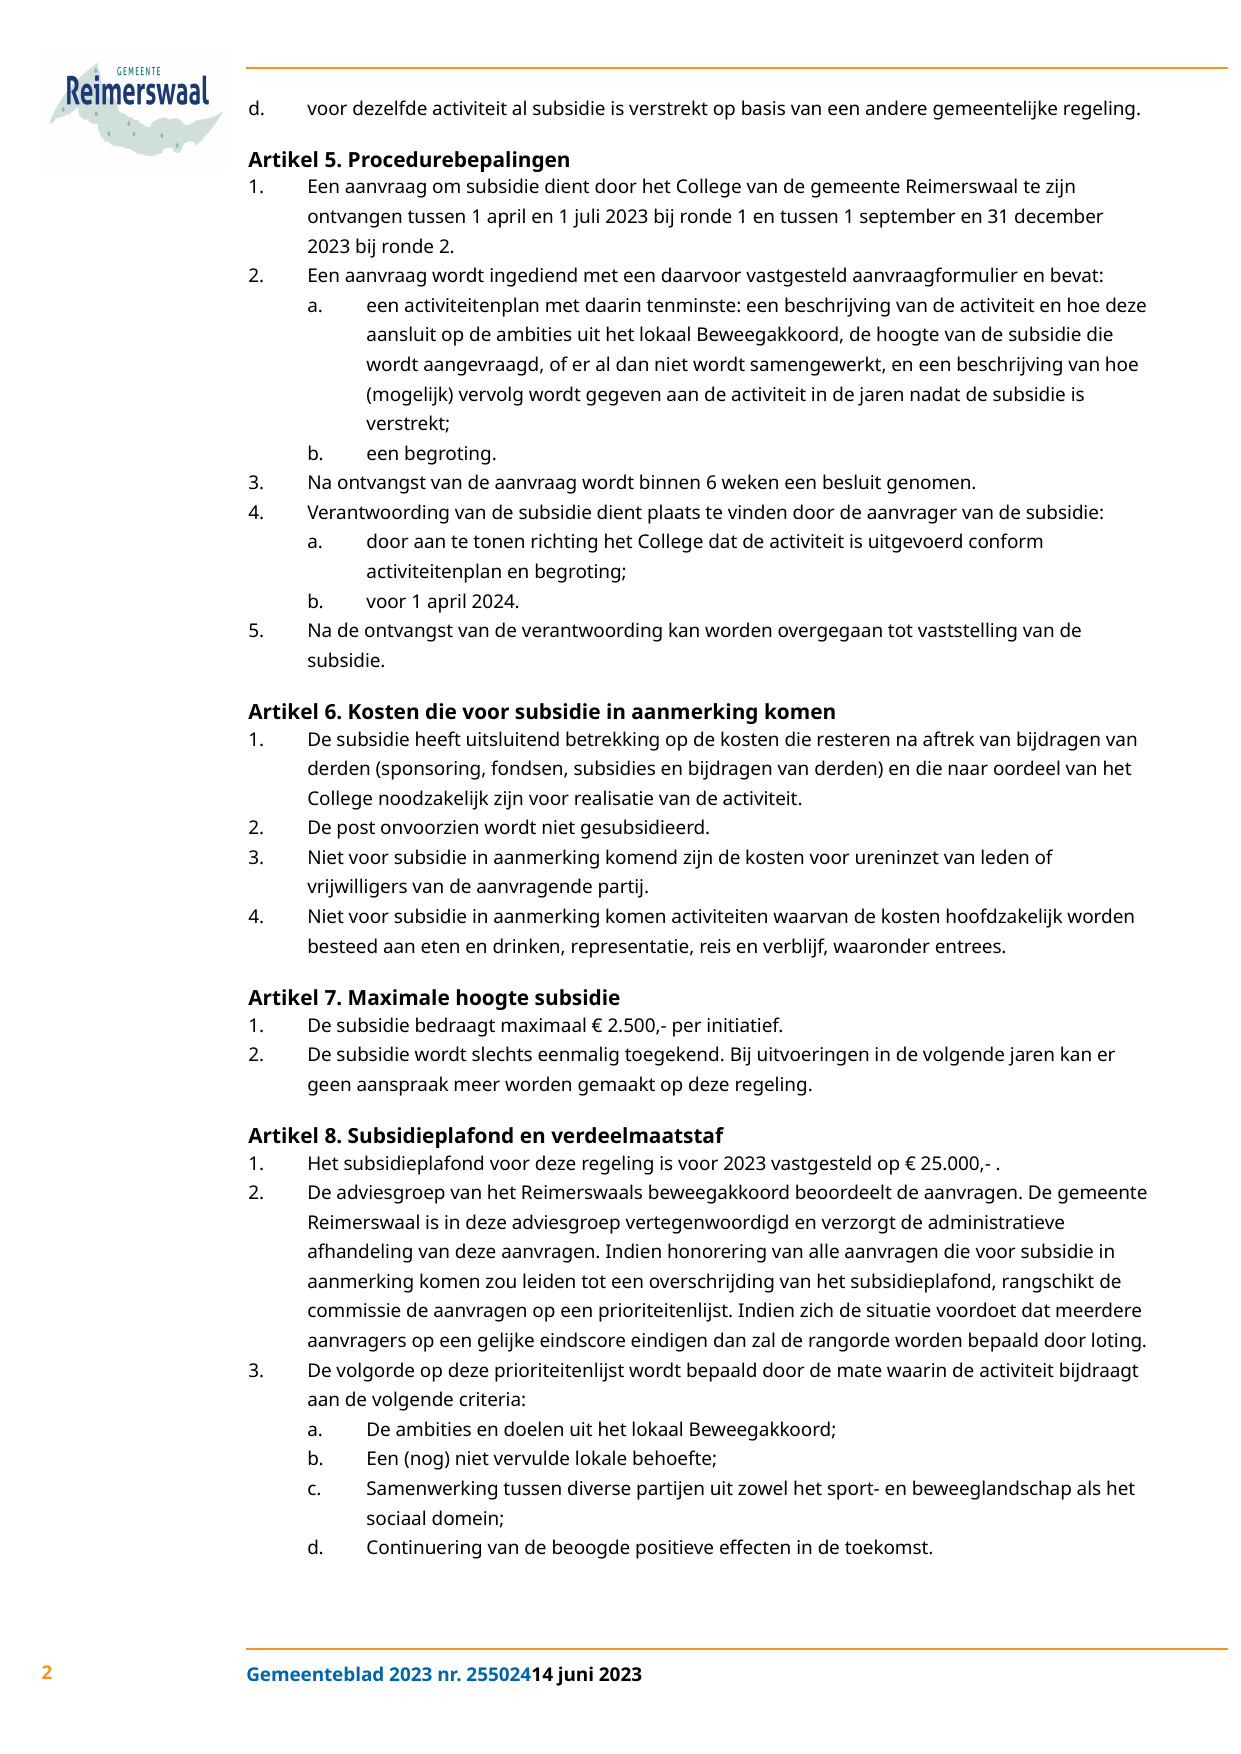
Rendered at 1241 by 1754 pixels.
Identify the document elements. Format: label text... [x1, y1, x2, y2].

list Na ontvangst van de aanvraag wordt binnen 6 weken een besluit genomen. [248, 469, 1152, 495]
list De volgorde op deze prioriteitenlijst wordt bepaald door de mate waarin de activiteit bijdraagt aan de volgende criteria: [248, 1357, 1152, 1412]
list Een (nog) niet vervulde lokale behoefte; [307, 1446, 1152, 1471]
list Een aanvraag om subsidie dient door het College van de gemeente Reimerswaal te zijn ontvangen tussen 1 april en 1 juli 2023 bij ronde 1 en tussen 1 september en 31 december 2023 bij ronde 2. [248, 174, 1152, 258]
list voor 1 april 2024. [307, 588, 1152, 613]
list De ambities en doelen uit het lokaal Beweegakkoord; [307, 1416, 1152, 1442]
list Verantwoording van de subsidie dient plaats te vinden door de aanvrager van de subsidie: [248, 499, 1152, 525]
list De adviesgroep van het Reimerswaals beweegakkoord beoordeelt de aanvragen. De gemeente Reimerswaal is in deze adviesgroep vertegenwoordigd en verzorgt de administratieve afhandeling van deze aanvragen. Indien honorering van alle aanvragen die voor subsidie in aanmerking komen zou leiden tot een overschrijding van het subsidieplafond, rangschikt de commissie de aanvragen op een prioriteitenlijst. Indien zich de situatie voordoet dat meerdere aanvragers op een gelijke eindscore eindigen dan zal de rangorde worden bepaald door loting. [248, 1179, 1152, 1353]
text Artikel 5. Procedurebepalingen [248, 145, 1152, 174]
list De subsidie wordt slechts eenmalig toegekend. Bij uitvoeringen in de volgende jaren kan er geen aanspraak meer worden gemaakt op deze regeling. [248, 1041, 1152, 1097]
list De subsidie bedraagt maximaal € 2.500,- per initiatief. [248, 1012, 1152, 1037]
list een begroting. [307, 440, 1152, 466]
list door aan te tonen richting het College dat de activiteit is uitgevoerd conform activiteitenplan en begroting; [307, 529, 1152, 584]
list een activiteitenplan met daarin tenminste: een beschrijving van de activiteit en hoe deze aansluit op de ambities uit het lokaal Beweegakkoord, de hoogte van de subsidie die wordt aangevraagd, of er al dan niet wordt samengewerkt, en een beschrijving van hoe (mogelijk) vervolg wordt gegeven aan de activiteit in de jaren nadat de subsidie is verstrekt; [307, 292, 1152, 436]
list Niet voor subsidie in aanmerking komen activiteiten waarvan de kosten hoofdzakelijk worden besteed aan eten en drinken, representatie, reis en verblijf, waaronder entrees. [248, 903, 1152, 959]
list De subsidie heeft uitsluitend betrekking op de kosten die resteren na aftrek van bijdragen van derden (sponsoring, fondsen, subsidies en bijdragen van derden) en die naar oordeel van het College noodzakelijk zijn voor realisatie van de activiteit. [248, 726, 1152, 811]
text Artikel 6. Kosten die voor subsidie in aanmerking komen [248, 697, 1152, 726]
text Artikel 7. Maximale hoogte subsidie [248, 983, 1152, 1012]
list Het subsidieplafond voor deze regeling is voor 2023 vastgesteld op € 25.000,- . [248, 1150, 1152, 1176]
list Continuering van de beoogde positieve effecten in de toekomst. [307, 1534, 1152, 1560]
list Een aanvraag wordt ingediend met een daarvoor vastgesteld aanvraagformulier en bevat: [248, 262, 1152, 288]
list voor dezelfde activiteit al subsidie is verstrekt op basis van een andere gemeentelijke regeling. [248, 95, 1152, 121]
list Niet voor subsidie in aanmerking komend zijn de kosten voor ureninzet van leden of vrijwilligers van de aanvragende partij. [248, 844, 1152, 899]
text Artikel 8. Subsidieplafond en verdeelmaatstaf [248, 1121, 1152, 1150]
list De post onvoorzien wordt niet gesubsidieerd. [248, 814, 1152, 840]
list Samenwerking tussen diverse partijen uit zowel het sport- en beweeglandschap als het sociaal domein; [307, 1475, 1152, 1531]
picture [41, 47, 231, 172]
list Na de ontvangst van de verantwoording kan worden overgegaan tot vaststelling van de subsidie. [248, 617, 1152, 673]
